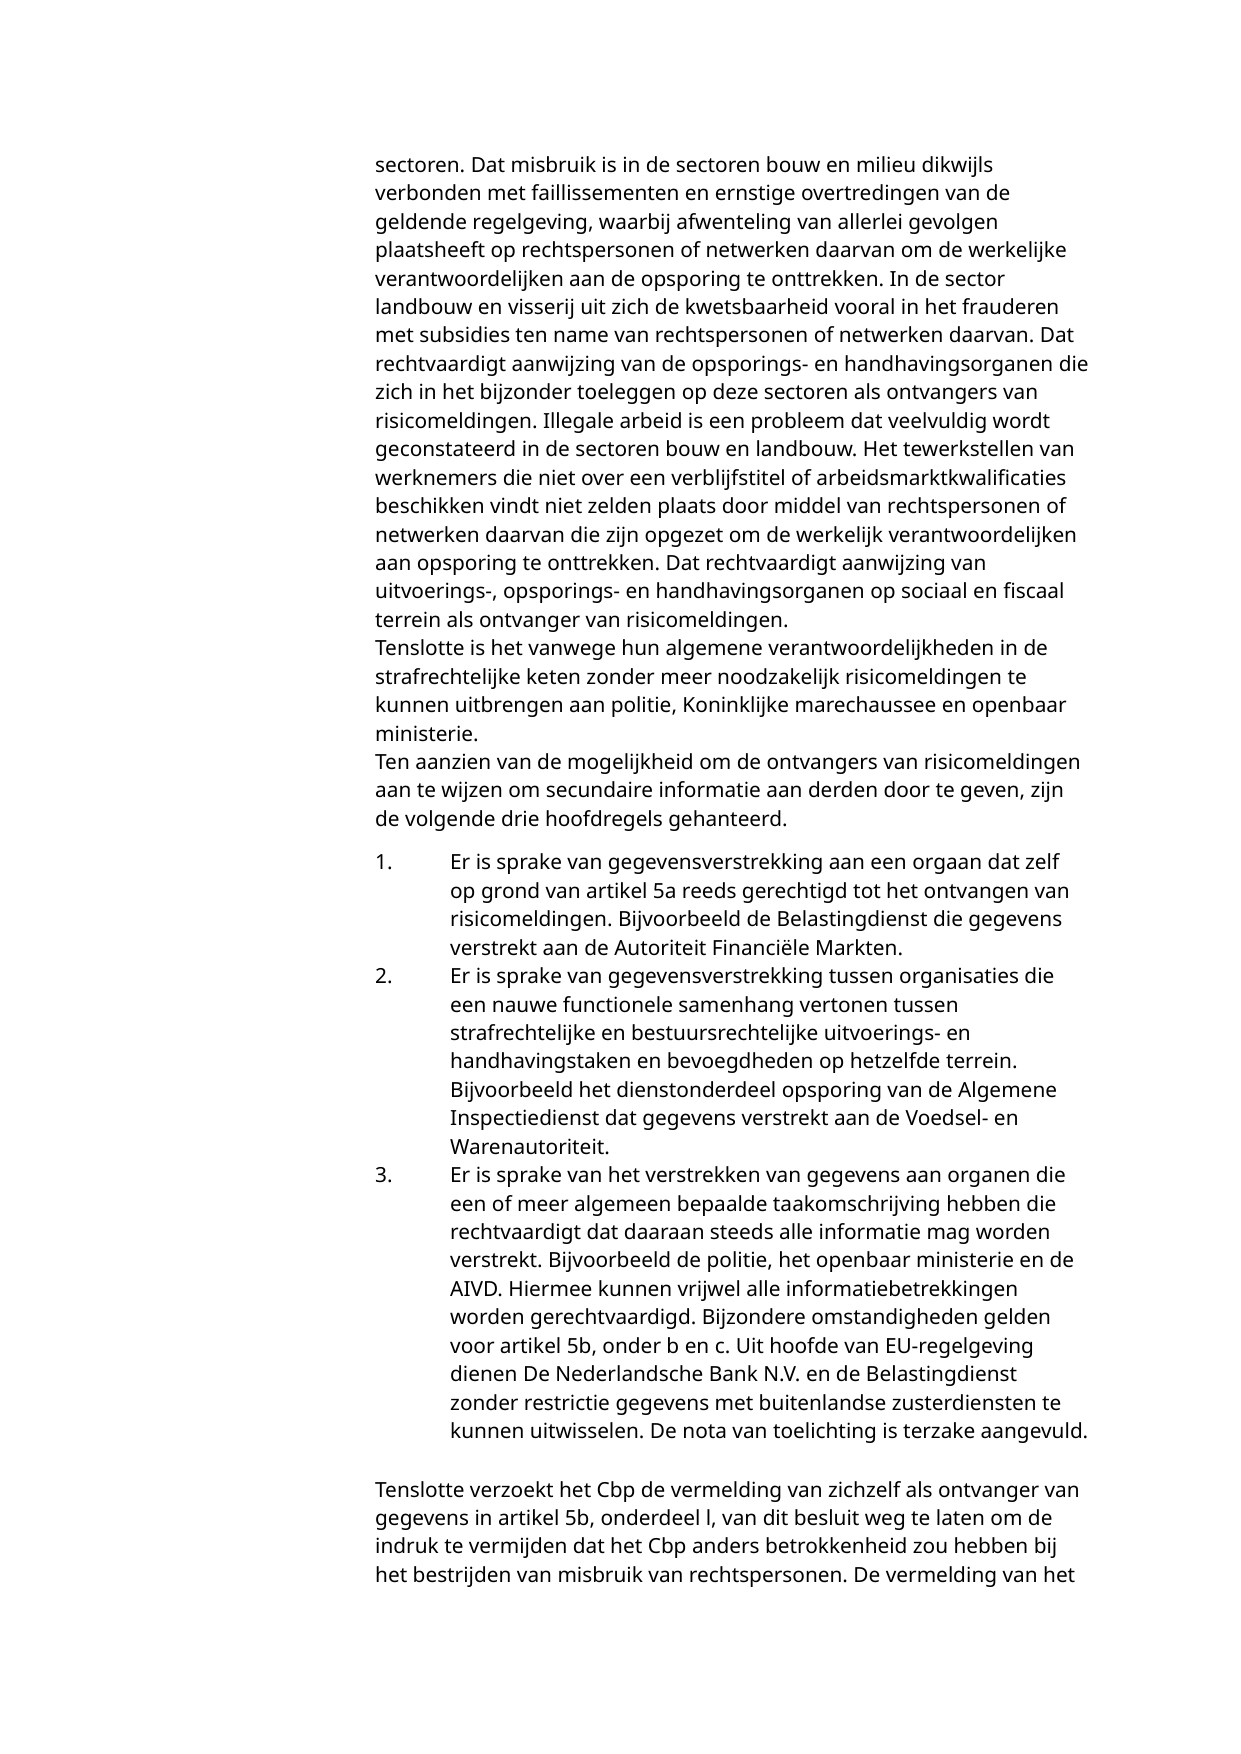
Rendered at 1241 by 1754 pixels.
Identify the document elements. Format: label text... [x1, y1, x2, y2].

text Tenslotte is het vanwege hun algemene verantwoordelijkheden in de strafrechtelijke keten zonder meer noodzakelijk risicomeldingen te kunnen uitbrengen aan politie, Koninklijke marechaussee en openbaar ministerie. [375, 633, 1090, 747]
text Tenslotte verzoekt het Cbp de vermelding van zichzelf als ontvanger van gegevens in artikel 5b, onderdeel l, van dit besluit weg te laten om de indruk te vermijden dat het Cbp anders betrokkenheid zou hebben bij het bestrijden van misbruik van rechtspersonen. De vermelding van het [375, 1475, 1090, 1588]
list Er is sprake van het verstrekken van gegevens aan organen die een of meer algemeen bepaalde taakomschrijving hebben die rechtvaardigt dat daaraan steeds alle informatie mag worden verstrekt. Bijvoorbeeld de politie, het openbaar ministerie en de AIVD. Hiermee kunnen vrijwel alle informatiebetrekkingen worden gerechtvaardigd. Bijzondere omstandigheden gelden voor artikel 5b, onder b en c. Uit hoofde van EU-regelgeving dienen De Nederlandsche Bank N.V. en de Belastingdienst zonder restrictie gegevens met buitenlandse zusterdiensten te kunnen uitwisselen. De nota van toelichting is terzake aangevuld. [375, 1160, 1090, 1445]
text sectoren. Dat misbruik is in de sectoren bouw en milieu dikwijls verbonden met faillissementen en ernstige overtredingen van de geldende regelgeving, waarbij afwenteling van allerlei gevolgen plaatsheeft op rechtspersonen of netwerken daarvan om de werkelijke verantwoordelijken aan de opsporing te onttrekken. In de sector landbouw en visserij uit zich de kwetsbaarheid vooral in het frauderen met subsidies ten name van rechtspersonen of netwerken daarvan. Dat rechtvaardigt aanwijzing van de opsporings- en handhavingsorganen die zich in het bijzonder toeleggen op deze sectoren als ontvangers van risicomeldingen. Illegale arbeid is een probleem dat veelvuldig wordt geconstateerd in de sectoren bouw en landbouw. Het tewerkstellen van werknemers die niet over een verblijfstitel of arbeidsmarktkwalificaties beschikken vindt niet zelden plaats door middel van rechtspersonen of netwerken daarvan die zijn opgezet om de werkelijk verantwoordelijken aan opsporing te onttrekken. Dat rechtvaardigt aanwijzing van uitvoerings-, opsporings- en handhavingsorganen op sociaal en fiscaal terrein als ontvanger van risicomeldingen. [375, 150, 1090, 633]
list Er is sprake van gegevensverstrekking aan een orgaan dat zelf op grond van artikel 5a reeds gerechtigd tot het ontvangen van risicomeldingen. Bijvoorbeeld de Belastingdienst die gegevens verstrekt aan de Autoriteit Financiële Markten. [375, 847, 1090, 961]
list Er is sprake van gegevensverstrekking tussen organisaties die een nauwe functionele samenhang vertonen tussen strafrechtelijke en bestuursrechtelijke uitvoerings- en handhavingstaken en bevoegdheden op hetzelfde terrein. Bijvoorbeeld het dienstonderdeel opsporing van de Algemene Inspectiedienst dat gegevens verstrekt aan de Voedsel- en Warenautoriteit. [375, 961, 1090, 1160]
text Ten aanzien van de mogelijkheid om de ontvangers van risicomeldingen aan te wijzen om secundaire informatie aan derden door te geven, zijn de volgende drie hoofdregels gehanteerd. [375, 747, 1090, 832]
